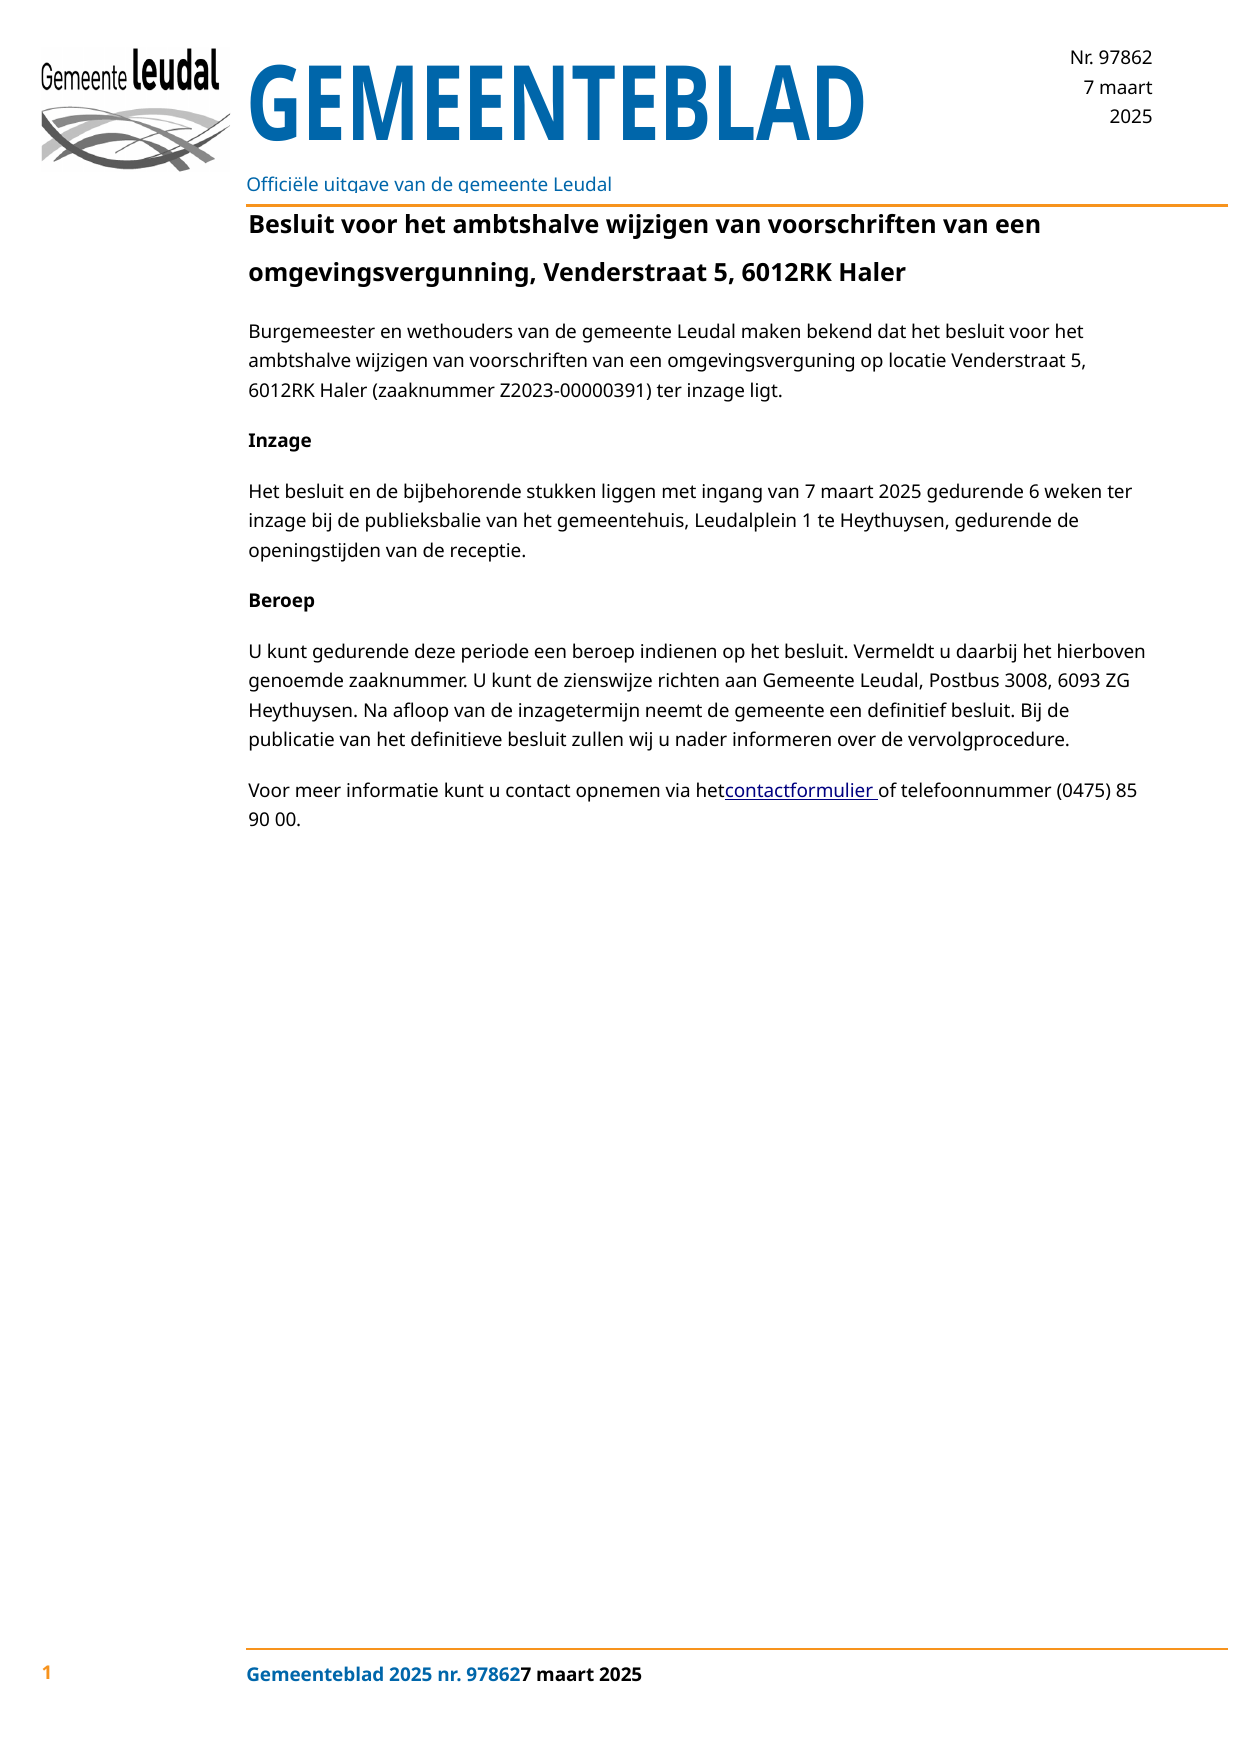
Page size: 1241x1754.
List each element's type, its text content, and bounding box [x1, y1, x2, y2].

text Besluit voor het ambtshalve wijzigen van voorschriften van een omgevingsvergunning, Venderstraat 5, 6012RK Haler [248, 207, 1152, 288]
text Het besluit en de bijbehorende stukken liggen met ingang van 7 maart 2025 gedurende 6 weken ter inzage bij de publieksbalie van het gemeentehuis, Leudalplein 1 te Heythuysen, gedurende de openingstijden van de receptie. [248, 478, 1152, 563]
text Beroep [248, 587, 1152, 613]
text U kunt gedurende deze periode een beroep indienen op het besluit. Vermeldt u daarbij het hierboven genoemde zaaknummer. U kunt de zienswijze richten aan Gemeente Leudal, Postbus 3008, 6093 ZG Heythuysen. Na afloop van de inzagetermijn neemt de gemeente een definitief besluit. Bij de publicatie van het definitieve besluit zullen wij u nader informeren over de vervolgprocedure. [248, 638, 1152, 752]
picture [41, 47, 231, 172]
text Voor meer informatie kunt u contact opnemen via hetcontactformulier of telefoonnummer (0475) 85 90 00. [248, 777, 1152, 832]
text Inzage [248, 427, 1152, 453]
text Burgemeester en wethouders van de gemeente Leudal maken bekend dat het besluit voor het ambtshalve wijzigen van voorschriften van een omgevingsverguning op locatie Venderstraat 5, 6012RK Haler (zaaknummer Z2023-00000391) ter inzage ligt. [248, 318, 1152, 403]
